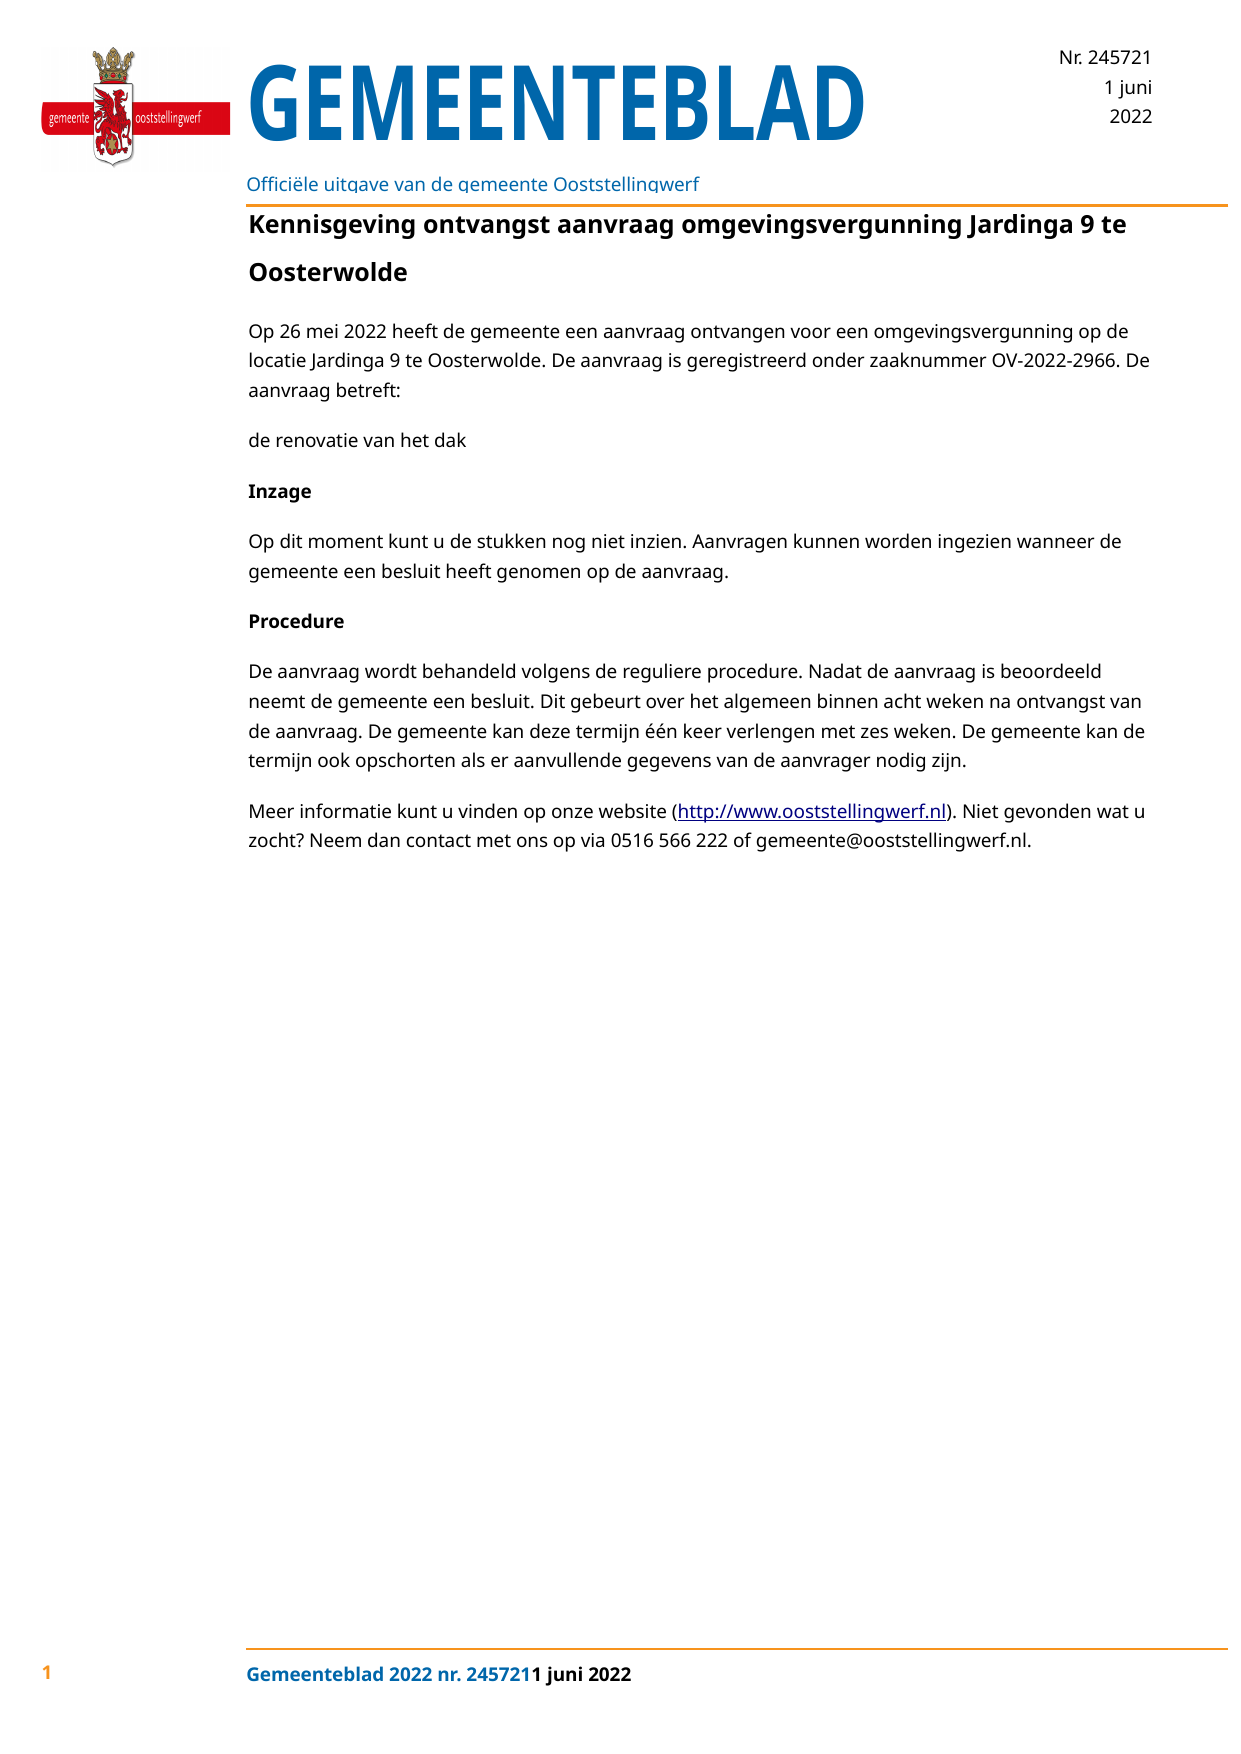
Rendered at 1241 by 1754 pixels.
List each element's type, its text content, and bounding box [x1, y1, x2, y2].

text Kennisgeving ontvangst aanvraag omgevingsvergunning Jardinga 9 te Oosterwolde [248, 207, 1152, 288]
picture [41, 47, 231, 172]
text De aanvraag wordt behandeld volgens de reguliere procedure. Nadat de aanvraag is beoordeeld neemt de gemeente een besluit. Dit gebeurt over het algemeen binnen acht weken na ontvangst van de aanvraag. De gemeente kan deze termijn één keer verlengen met zes weken. De gemeente kan de termijn ook opschorten als er aanvullende gegevens van de aanvrager nodig zijn. [248, 659, 1152, 773]
text Op dit moment kunt u de stukken nog niet inzien. Aanvragen kunnen worden ingezien wanneer de gemeente een besluit heeft genomen op de aanvraag. [248, 528, 1152, 584]
text Meer informatie kunt u vinden op onze website (http://www.ooststellingwerf.nl). Niet gevonden wat u zocht? Neem dan contact met ons op via 0516 566 222 of gemeente@ooststellingwerf.nl. [248, 798, 1152, 853]
text de renovatie van het dak [248, 427, 1152, 453]
text Op 26 mei 2022 heeft de gemeente een aanvraag ontvangen voor een omgevingsvergunning op de locatie Jardinga 9 te Oosterwolde. De aanvraag is geregistreerd onder zaaknummer OV-2022-2966. De aanvraag betreft: [248, 318, 1152, 403]
text Inzage [248, 478, 1152, 504]
text Procedure [248, 608, 1152, 634]
